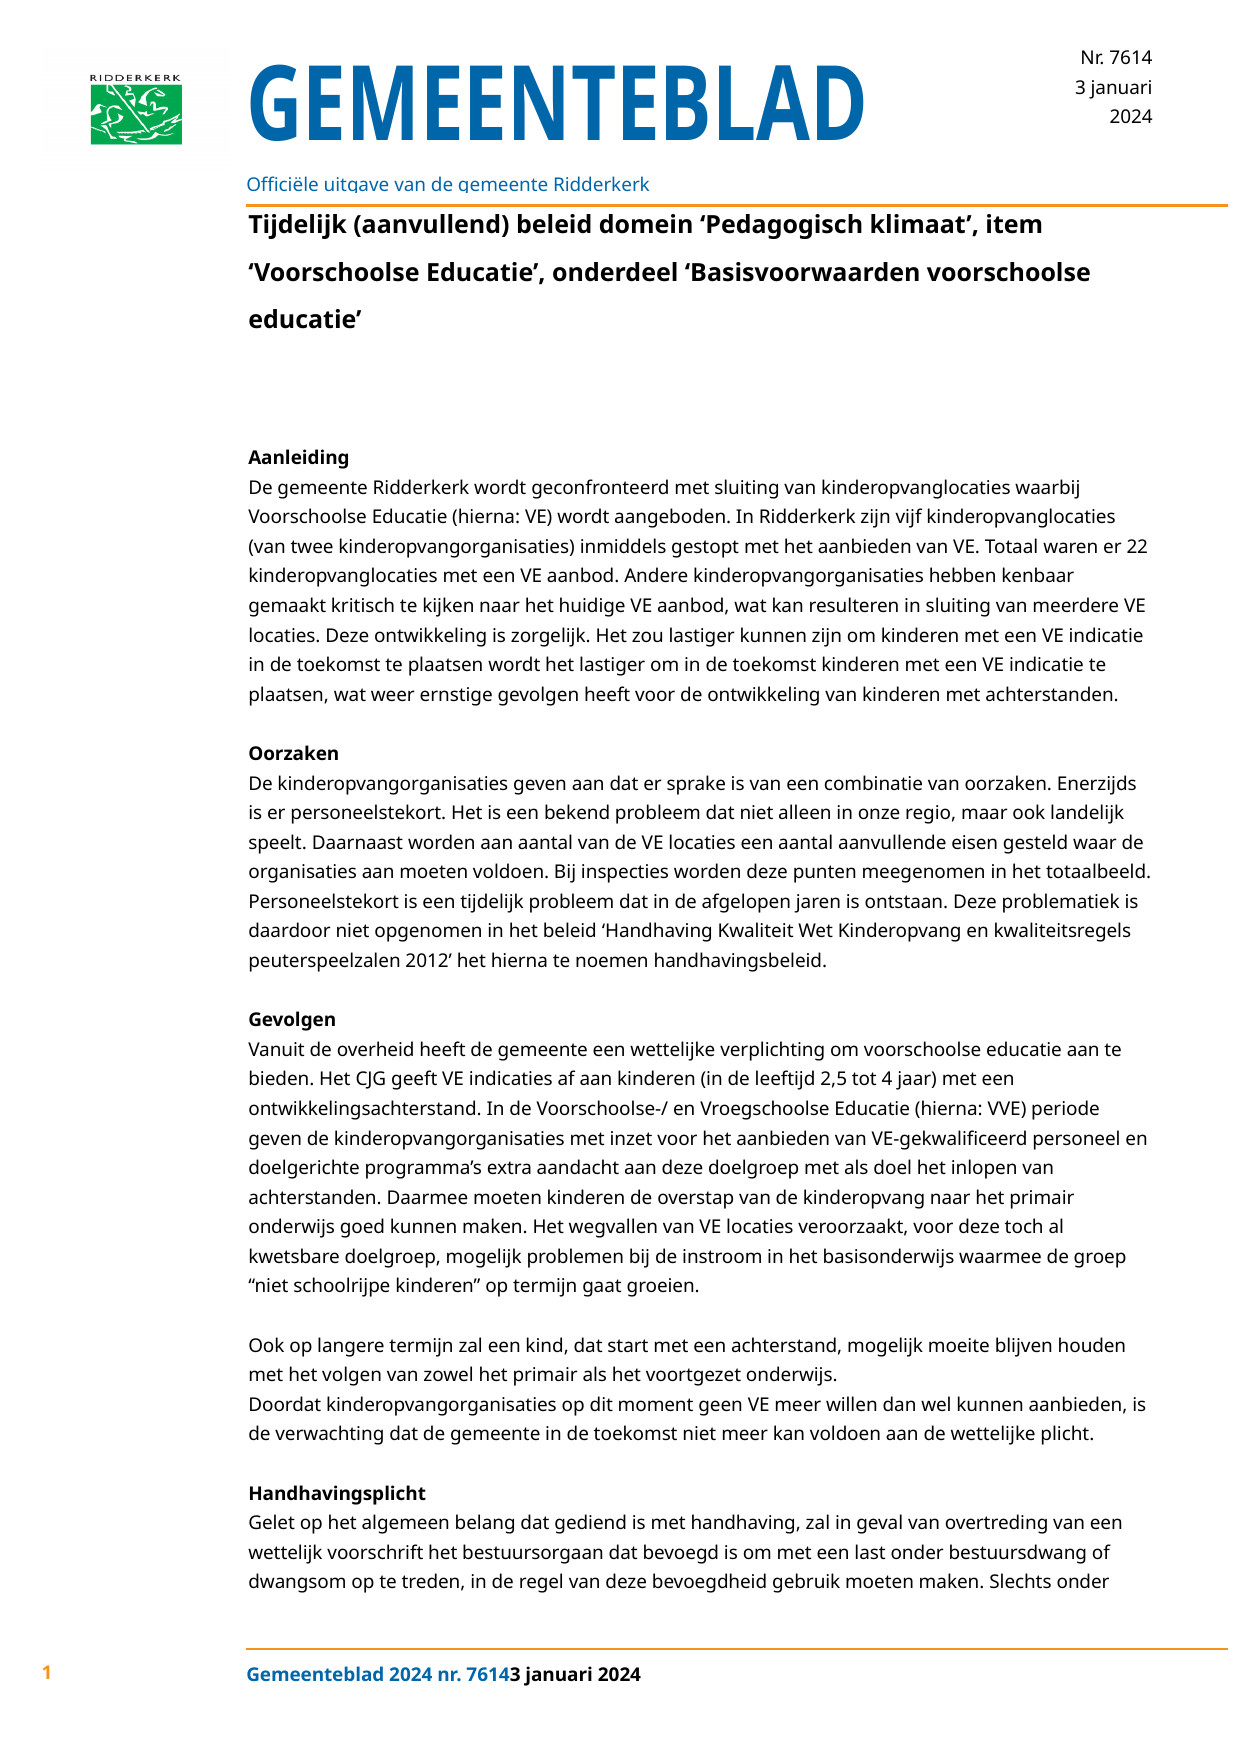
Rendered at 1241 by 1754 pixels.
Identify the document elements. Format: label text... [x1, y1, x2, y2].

text Tijdelijk (aanvullend) beleid domein ‘Pedagogisch klimaat’, item ‘Voorschoolse Educatie’, onderdeel ‘Basisvoorwaarden voorschoolse educatie’ [248, 207, 1152, 336]
text Personeelstekort is een tijdelijk probleem dat in de afgelopen jaren is ontstaan. Deze problematiek is daardoor niet opgenomen in het beleid ‘Handhaving Kwaliteit Wet Kinderopvang en kwaliteitsregels peuterspeelzalen 2012’ het hierna te noemen handhavingsbeleid. [248, 888, 1152, 973]
text Aanleiding [248, 444, 1152, 470]
text Ook op langere termijn zal een kind, dat start met een achterstand, mogelijk moeite blijven houden met het volgen van zowel het primair als het voortgezet onderwijs. [248, 1332, 1152, 1387]
text De gemeente Ridderkerk wordt geconfronteerd met sluiting van kinderopvanglocaties waarbij Voorschoolse Educatie (hierna: VE) wordt aangeboden. In Ridderkerk zijn vijf kinderopvanglocaties (van twee kinderopvangorganisaties) inmiddels gestopt met het aanbieden van VE. Totaal waren er 22 kinderopvanglocaties met een VE aanbod. Andere kinderopvangorganisaties hebben kenbaar gemaakt kritisch te kijken naar het huidige VE aanbod, wat kan resulteren in sluiting van meerdere VE locaties. Deze ontwikkeling is zorgelijk. Het zou lastiger kunnen zijn om kinderen met een VE indicatie in de toekomst te plaatsen wordt het lastiger om in de toekomst kinderen met een VE indicatie te plaatsen, wat weer ernstige gevolgen heeft voor de ontwikkeling van kinderen met achterstanden. [248, 474, 1152, 707]
text De kinderopvangorganisaties geven aan dat er sprake is van een combinatie van oorzaken. Enerzijds is er personeelstekort. Het is een bekend probleem dat niet alleen in onze regio, maar ook landelijk speelt. Daarnaast worden aan aantal van de VE locaties een aantal aanvullende eisen gesteld waar de organisaties aan moeten voldoen. Bij inspecties worden deze punten meegenomen in het totaalbeeld. [248, 770, 1152, 884]
text Gelet op het algemeen belang dat gediend is met handhaving, zal in geval van overtreding van een wettelijk voorschrift het bestuursorgaan dat bevoegd is om met een last onder bestuursdwang of dwangsom op te treden, in de regel van deze bevoegdheid gebruik moeten maken. Slechts onder [248, 1509, 1152, 1594]
text Vanuit de overheid heeft de gemeente een wettelijke verplichting om voorschoolse educatie aan te bieden. Het CJG geeft VE indicaties af aan kinderen (in de leeftijd 2,5 tot 4 jaar) met een ontwikkelingsachterstand. In de Voorschoolse-/ en Vroegschoolse Educatie (hierna: VVE) periode geven de kinderopvangorganisaties met inzet voor het aanbieden van VE-gekwalificeerd personeel en doelgerichte programma’s extra aandacht aan deze doelgroep met als doel het inlopen van achterstanden. Daarmee moeten kinderen de overstap van de kinderopvang naar het primair onderwijs goed kunnen maken. Het wegvallen van VE locaties veroorzaakt, voor deze toch al kwetsbare doelgroep, mogelijk problemen bij de instroom in het basisonderwijs waarmee de groep “niet schoolrijpe kinderen” op termijn gaat groeien. [248, 1036, 1152, 1298]
picture [41, 47, 231, 172]
text Oorzaken [248, 740, 1152, 766]
text Doordat kinderopvangorganisaties op dit moment geen VE meer willen dan wel kunnen aanbieden, is de verwachting dat de gemeente in de toekomst niet meer kan voldoen aan de wettelijke plicht. [248, 1391, 1152, 1446]
text Handhavingsplicht [248, 1480, 1152, 1506]
text Gevolgen [248, 1006, 1152, 1032]
